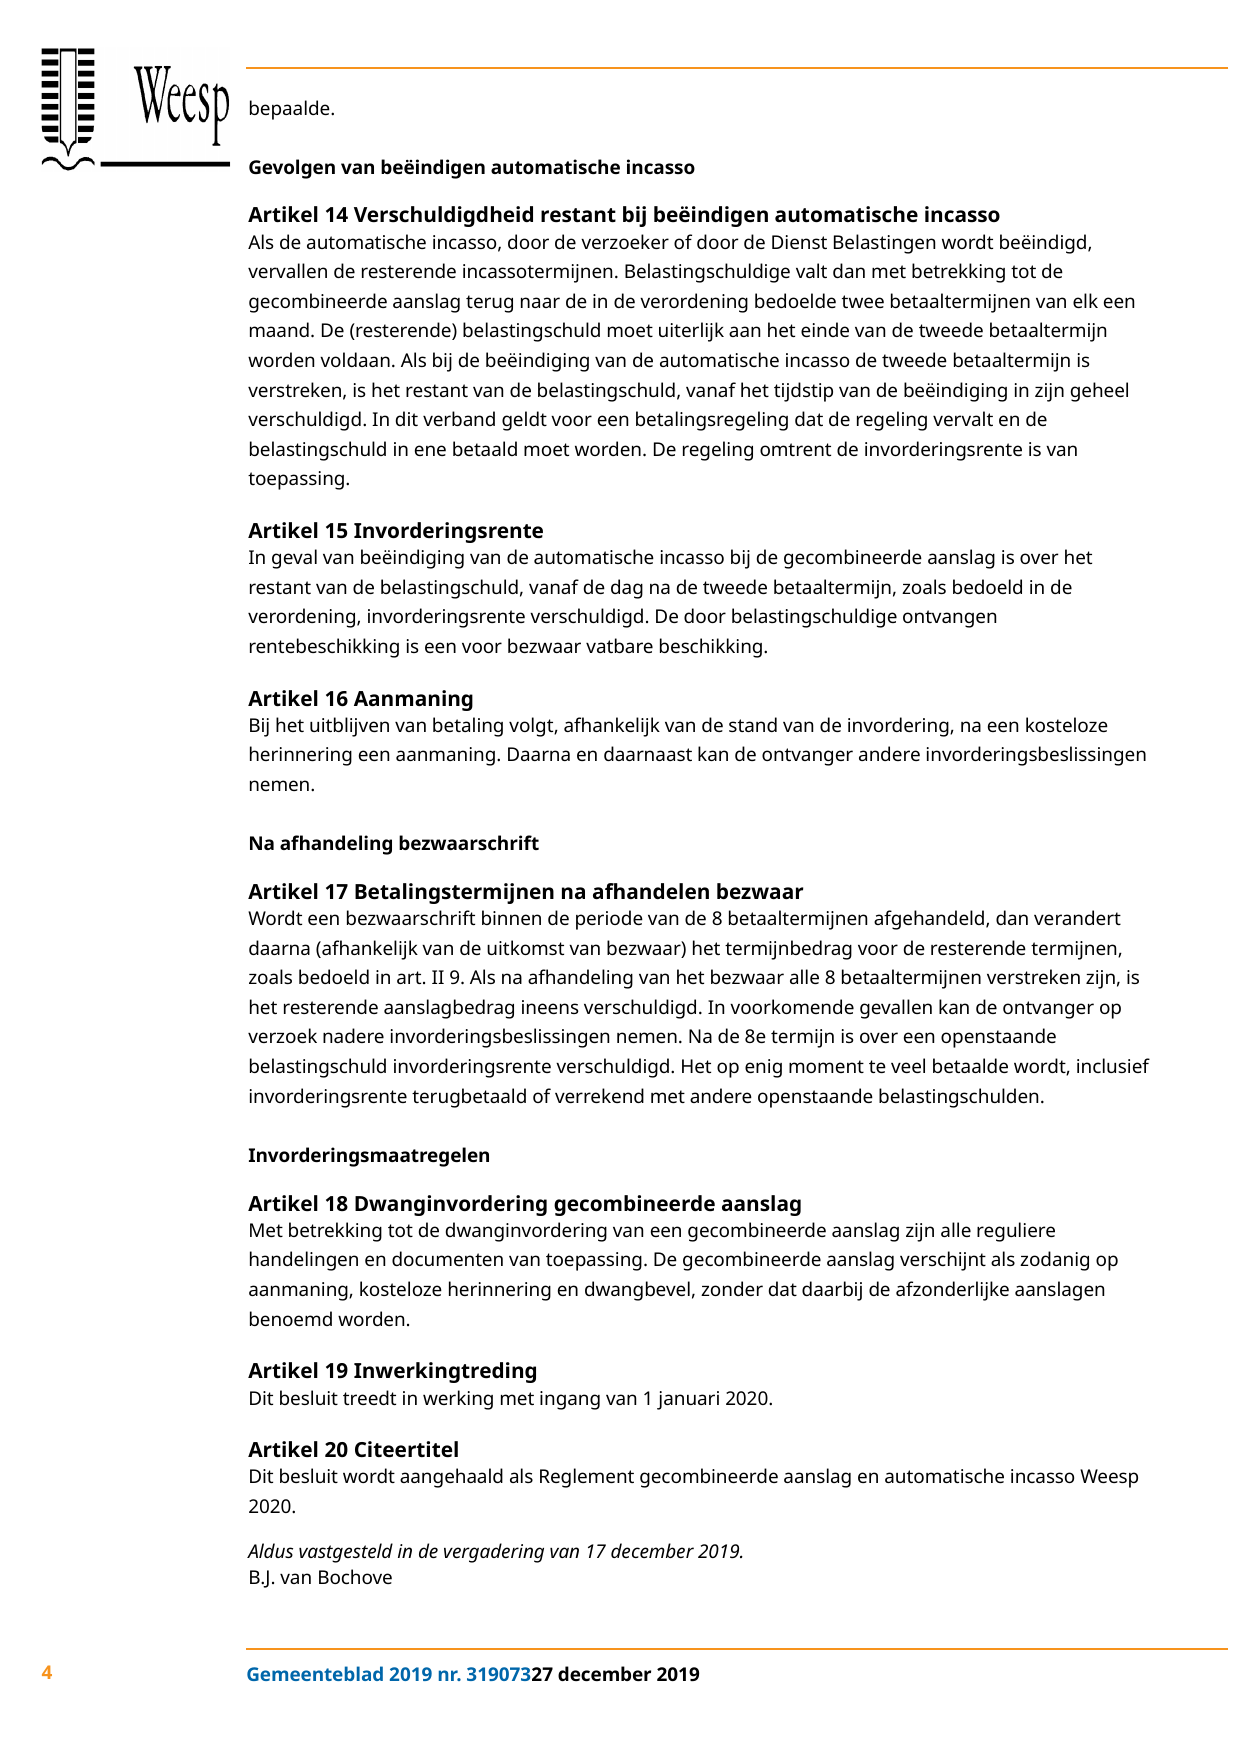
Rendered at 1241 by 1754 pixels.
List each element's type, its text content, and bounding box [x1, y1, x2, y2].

text Als de automatische incasso, door de verzoeker of door de Dienst Belastingen wordt beëindigd, vervallen de resterende incassotermijnen. Belastingschuldige valt dan met betrekking tot de gecombineerde aanslag terug naar de in de verordening bedoelde twee betaaltermijnen van elk een maand. De (resterende) belastingschuld moet uiterlijk aan het einde van de tweede betaaltermijn worden voldaan. Als bij de beëindiging van de automatische incasso de tweede betaaltermijn is verstreken, is het restant van de belastingschuld, vanaf het tijdstip van de beëindiging in zijn geheel verschuldigd. In dit verband geldt voor een betalingsregeling dat de regeling vervalt en de belastingschuld in ene betaald moet worden. De regeling omtrent de invorderingsrente is van toepassing. [248, 229, 1152, 491]
text Invorderingsmaatregelen [248, 1142, 1152, 1168]
text Artikel 20 Citeertitel [248, 1435, 1152, 1463]
picture [41, 47, 231, 172]
text Artikel 19 Inwerkingtreding [248, 1356, 1152, 1385]
text Dit besluit wordt aangehaald als Reglement gecombineerde aanslag en automatische incasso Weesp 2020. [248, 1463, 1152, 1519]
text Artikel 16 Aanmaning [248, 684, 1152, 712]
text Artikel 17 Betalingstermijnen na afhandelen bezwaar [248, 877, 1152, 905]
text Artikel 14 Verschuldigdheid restant bij beëindigen automatische incasso [248, 201, 1152, 229]
text Artikel 15 Invorderingsrente [248, 516, 1152, 544]
text Bij het uitblijven van betaling volgt, afhankelijk van de stand van de invordering, na een kosteloze herinnering een aanmaning. Daarna en daarnaast kan de ontvanger andere invorderingsbeslissingen nemen. [248, 712, 1152, 797]
text bepaalde. [248, 95, 1152, 121]
text Dit besluit treedt in werking met ingang van 1 januari 2020. [248, 1385, 1152, 1410]
text Met betrekking tot de dwanginvordering van een gecombineerde aanslag zijn alle reguliere handelingen en documenten van toepassing. De gecombineerde aanslag verschijnt als zodanig op aanmaning, kosteloze herinnering en dwangbevel, zonder dat daarbij de afzonderlijke aanslagen benoemd worden. [248, 1217, 1152, 1332]
text B.J. van Bochove [248, 1564, 1152, 1590]
text Gevolgen van beëindigen automatische incasso [248, 154, 1152, 180]
text In geval van beëindiging van de automatische incasso bij de gecombineerde aanslag is over het restant van de belastingschuld, vanaf de dag na de tweede betaaltermijn, zoals bedoeld in de verordening, invorderingsrente verschuldigd. De door belastingschuldige ontvangen rentebeschikking is een voor bezwaar vatbare beschikking. [248, 544, 1152, 659]
text Wordt een bezwaarschrift binnen de periode van de 8 betaaltermijnen afgehandeld, dan verandert daarna (afhankelijk van de uitkomst van bezwaar) het termijnbedrag voor de resterende termijnen, zoals bedoeld in art. II 9. Als na afhandeling van het bezwaar alle 8 betaaltermijnen verstreken zijn, is het resterende aanslagbedrag ineens verschuldigd. In voorkomende gevallen kan de ontvanger op verzoek nadere invorderingsbeslissingen nemen. Na de 8e termijn is over een openstaande belastingschuld invorderingsrente verschuldigd. Het op enig moment te veel betaalde wordt, inclusief invorderingsrente terugbetaald of verrekend met andere openstaande belastingschulden. [248, 905, 1152, 1109]
text Aldus vastgesteld in de vergadering van 17 december 2019. [248, 1539, 1152, 1564]
text Artikel 18 Dwanginvordering gecombineerde aanslag [248, 1189, 1152, 1217]
text Na afhandeling bezwaarschrift [248, 830, 1152, 856]
